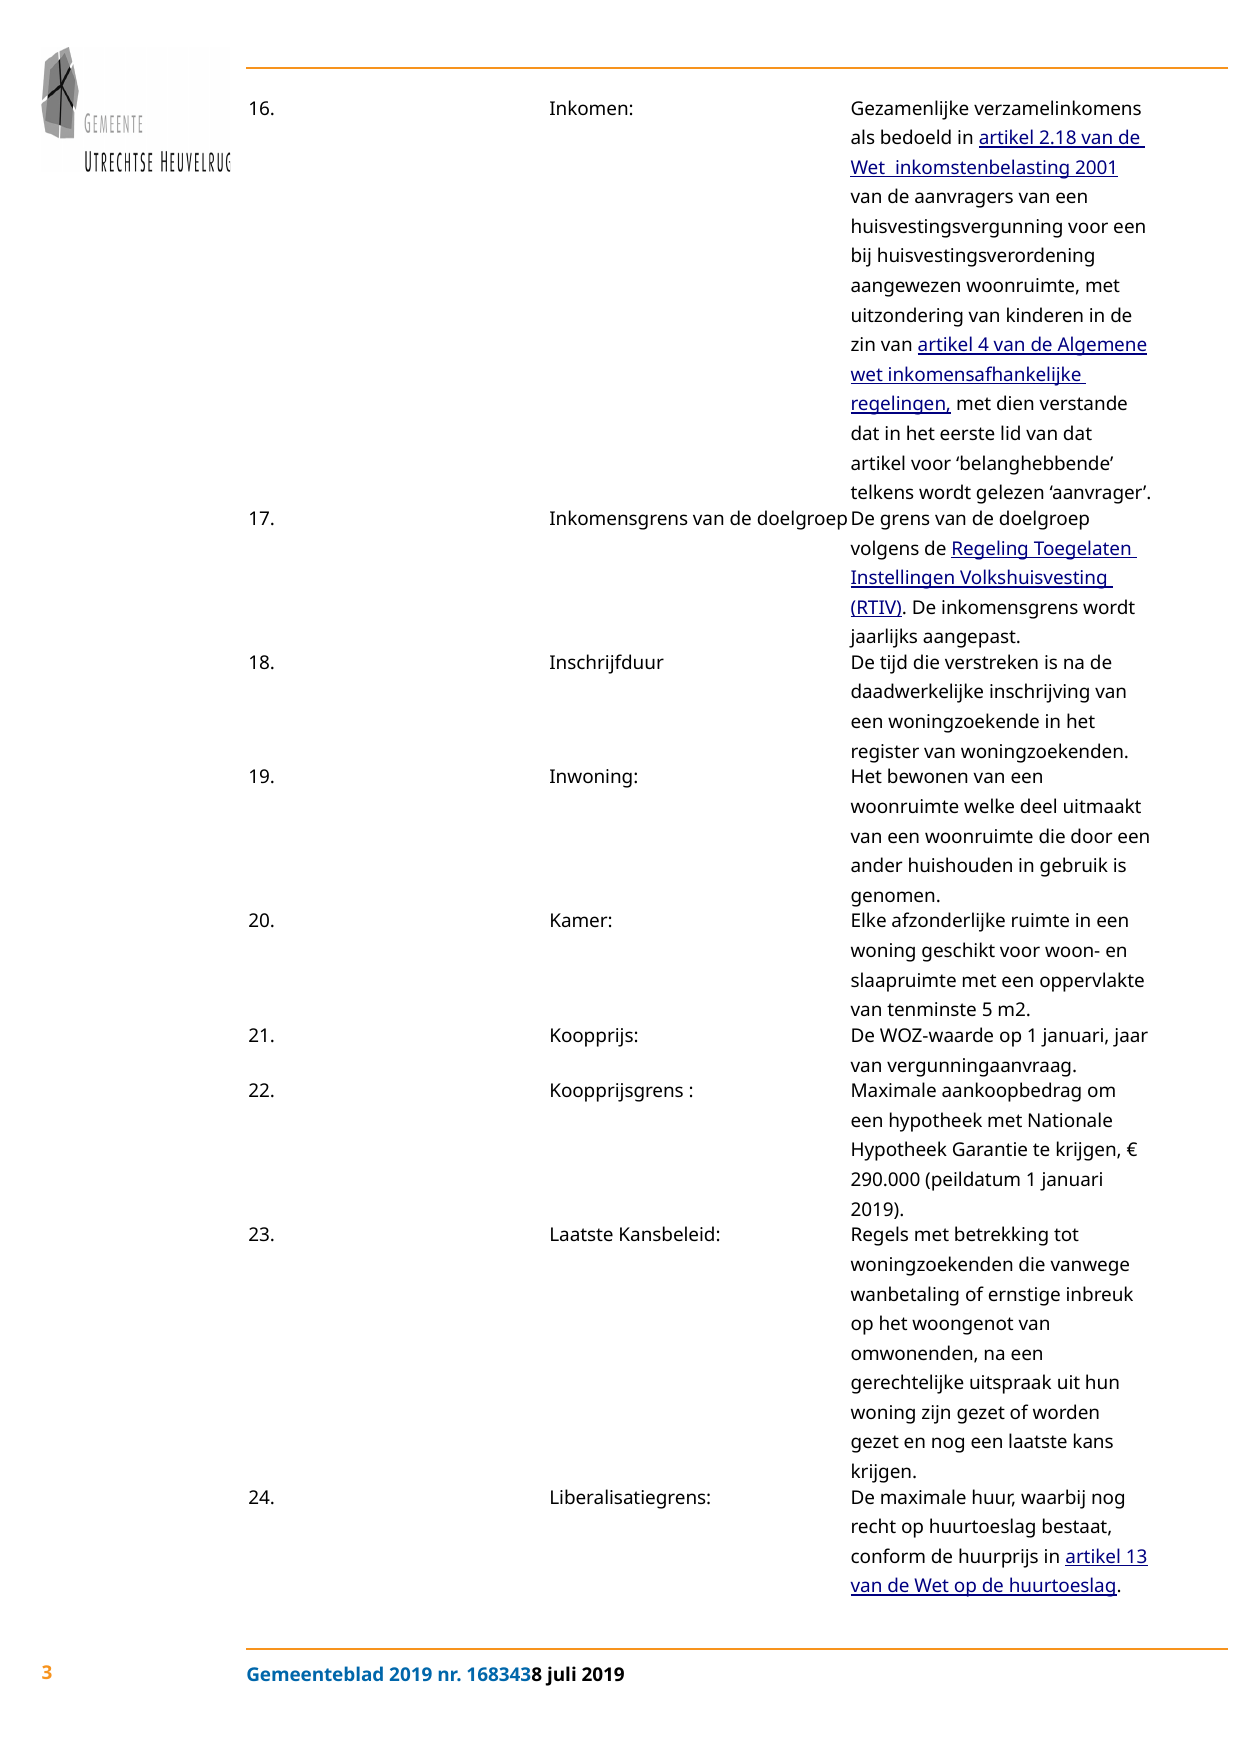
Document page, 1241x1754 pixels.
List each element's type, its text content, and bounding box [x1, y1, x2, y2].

table_cell De maximale huur, waarbij nog recht op huurtoeslag bestaat, conform de huurprijs in artikel 13 van de Wet op de huurtoeslag. [850, 1484, 1152, 1598]
table_cell Kamer: [549, 908, 850, 1022]
picture [41, 47, 231, 172]
table_cell [248, 505, 549, 649]
table_cell Inkomensgrens van de doelgroep [549, 505, 850, 649]
table_cell [248, 649, 549, 764]
table_cell Elke afzonderlijke ruimte in een woning geschikt voor woon- en slaapruimte met een oppervlakte van tenminste 5 m2. [850, 908, 1152, 1022]
table_cell De WOZ-waarde op 1 januari, jaar van vergunningaanvraag. [850, 1022, 1152, 1077]
table_cell Maximale aankoopbedrag om een hypotheek met Nationale Hypotheek Garantie te krijgen, € 290.000 (peildatum 1 januari 2019). [850, 1078, 1152, 1222]
table_cell Liberalisatiegrens: [549, 1484, 850, 1598]
table_cell Het bewonen van een woonruimte welke deel uitmaakt van een woonruimte die door een ander huishouden in gebruik is genomen. [850, 764, 1152, 908]
table_cell [248, 764, 549, 908]
table_cell Inwoning: [549, 764, 850, 908]
table_cell Regels met betrekking tot woningzoekenden die vanwege wanbetaling of ernstige inbreuk op het woongenot van omwonenden, na een gerechtelijke uitspraak uit hun woning zijn gezet of worden gezet en nog een laatste kans krijgen. [850, 1222, 1152, 1484]
table_cell De tijd die verstreken is na de daadwerkelijke inschrijving van een woningzoekende in het register van woningzoekenden. [850, 649, 1152, 764]
table_cell [248, 1078, 549, 1222]
table_cell De grens van de doelgroep volgens de Regeling Toegelaten Instellingen Volkshuisvesting (RTIV). De inkomensgrens wordt jaarlijks aangepast. [850, 505, 1152, 649]
table_cell Koopprijs: [549, 1022, 850, 1077]
table_cell Laatste Kansbeleid: [549, 1222, 850, 1484]
table_cell [248, 908, 549, 1022]
table_cell [248, 1222, 549, 1484]
table_cell Koopprijsgrens : [549, 1078, 850, 1222]
table_cell Gezamenlijke verzamelinkomens als bedoeld in artikel 2.18 van de Wet inkomstenbelasting 2001 van de aanvragers van een huisvestingsvergunning voor een bij huisvestingsverordening aangewezen woonruimte, met uitzondering van kinderen in de zin van artikel 4 van de Algemene wet inkomensafhankelijke regelingen, met dien verstande dat in het eerste lid van dat artikel voor ‘belanghebbende’ telkens wordt gelezen ‘aanvrager’. [850, 95, 1152, 505]
table_cell Inkomen: [549, 95, 850, 505]
table_cell [248, 95, 549, 505]
table_cell [248, 1484, 549, 1598]
table_cell [248, 1022, 549, 1077]
table_cell Inschrijfduur [549, 649, 850, 764]
